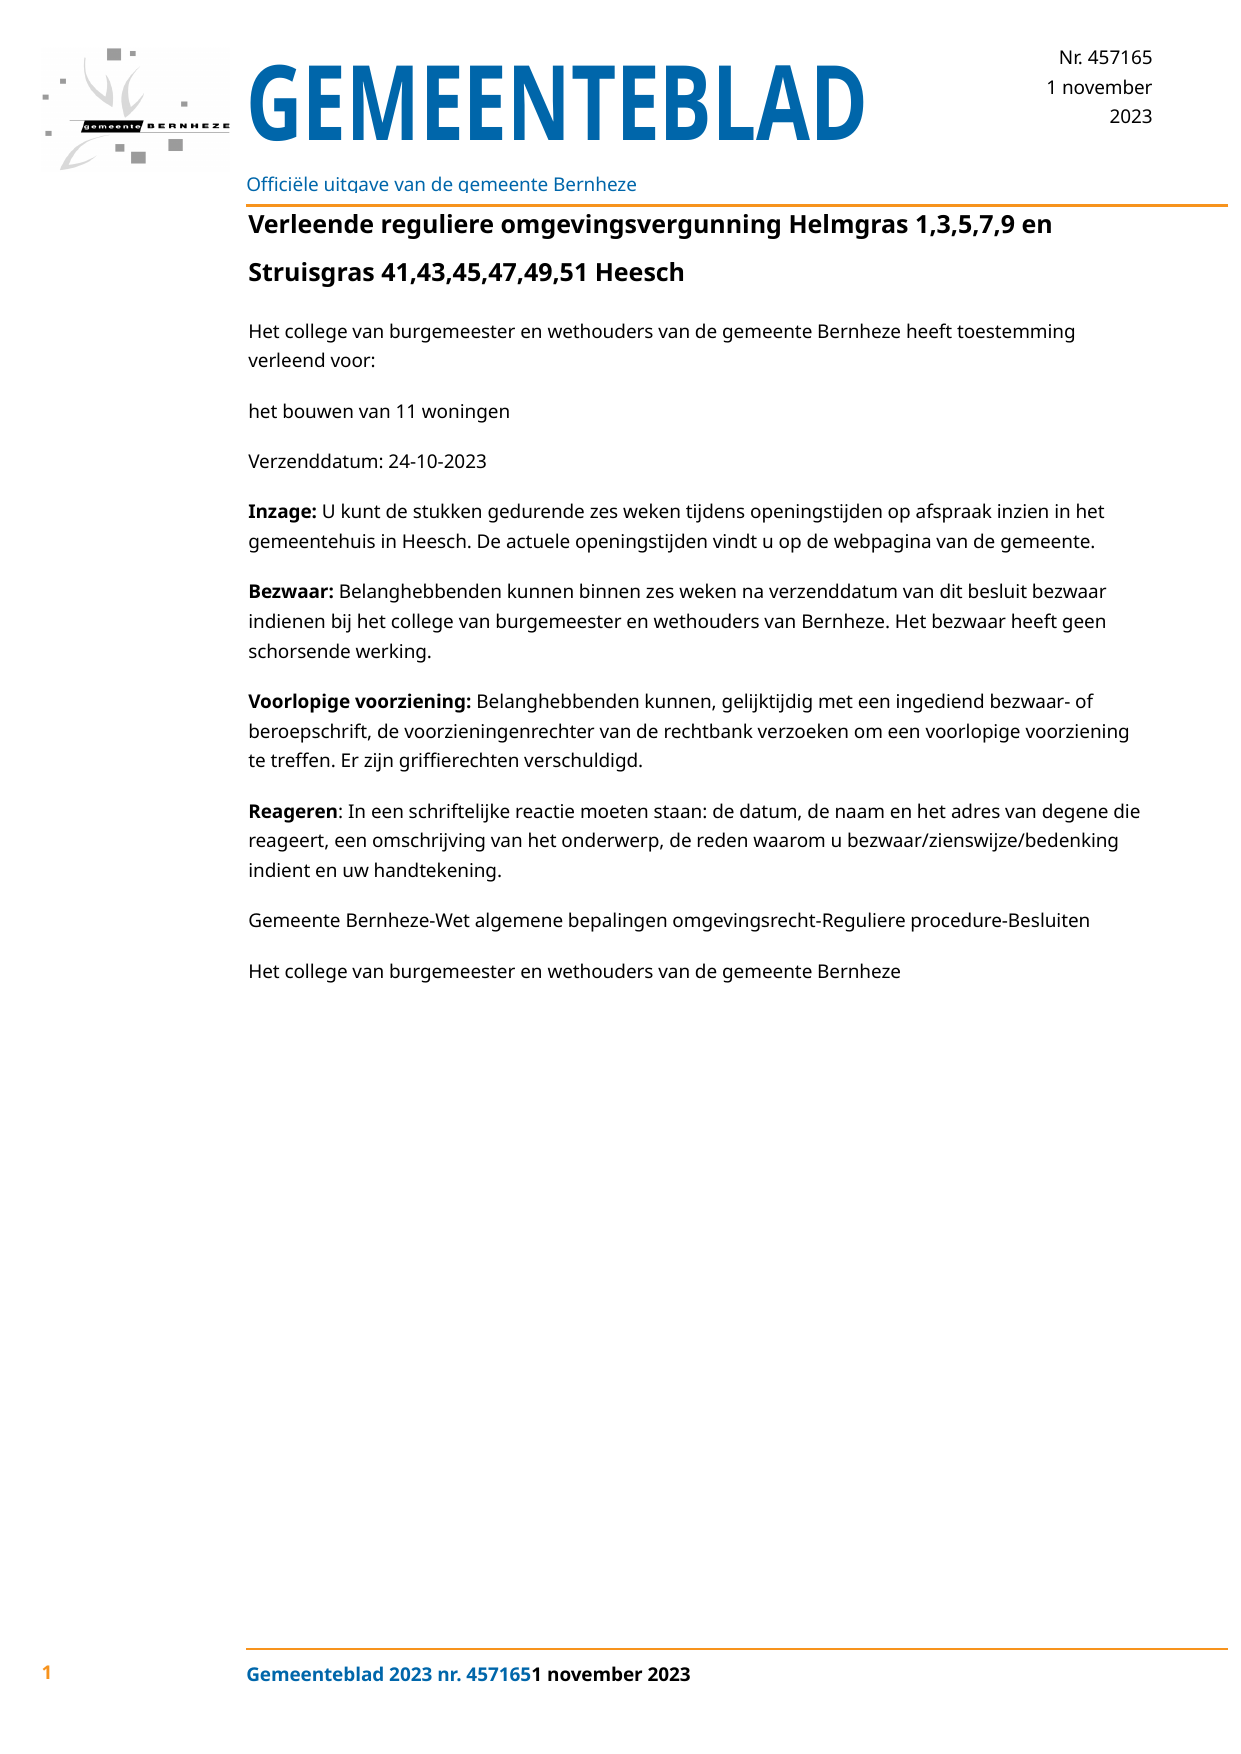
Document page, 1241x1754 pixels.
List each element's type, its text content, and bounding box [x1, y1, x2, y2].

text Reageren: In een schriftelijke reactie moeten staan: de datum, de naam en het adres van degene die reageert, een omschrijving van het onderwerp, de reden waarom u bezwaar/zienswijze/bedenking indient en uw handtekening. [248, 798, 1152, 883]
text Verleende reguliere omgevingsvergunning Helmgras 1,3,5,7,9 en Struisgras 41,43,45,47,49,51 Heesch [248, 207, 1152, 288]
text Voorlopige voorziening: Belanghebbenden kunnen, gelijktijdig met een ingediend bezwaar- of beroepschrift, de voorzieningenrechter van de rechtbank verzoeken om een voorlopige voorziening te treffen. Er zijn griffierechten verschuldigd. [248, 688, 1152, 773]
picture [41, 47, 231, 172]
text Bezwaar: Belanghebbenden kunnen binnen zes weken na verzenddatum van dit besluit bezwaar indienen bij het college van burgemeester en wethouders van Bernheze. Het bezwaar heeft geen schorsende werking. [248, 579, 1152, 664]
text het bouwen van 11 woningen [248, 398, 1152, 424]
text Gemeente Bernheze-Wet algemene bepalingen omgevingsrecht-Reguliere procedure-Besluiten [248, 907, 1152, 933]
text Verzenddatum: 24-10-2023 [248, 448, 1152, 474]
text Het college van burgemeester en wethouders van de gemeente Bernheze [248, 958, 1152, 984]
text Het college van burgemeester en wethouders van de gemeente Bernheze heeft toestemming verleend voor: [248, 318, 1152, 373]
text Inzage: U kunt de stukken gedurende zes weken tijdens openingstijden op afspraak inzien in het gemeentehuis in Heesch. De actuele openingstijden vindt u op de webpagina van de gemeente. [248, 499, 1152, 554]
